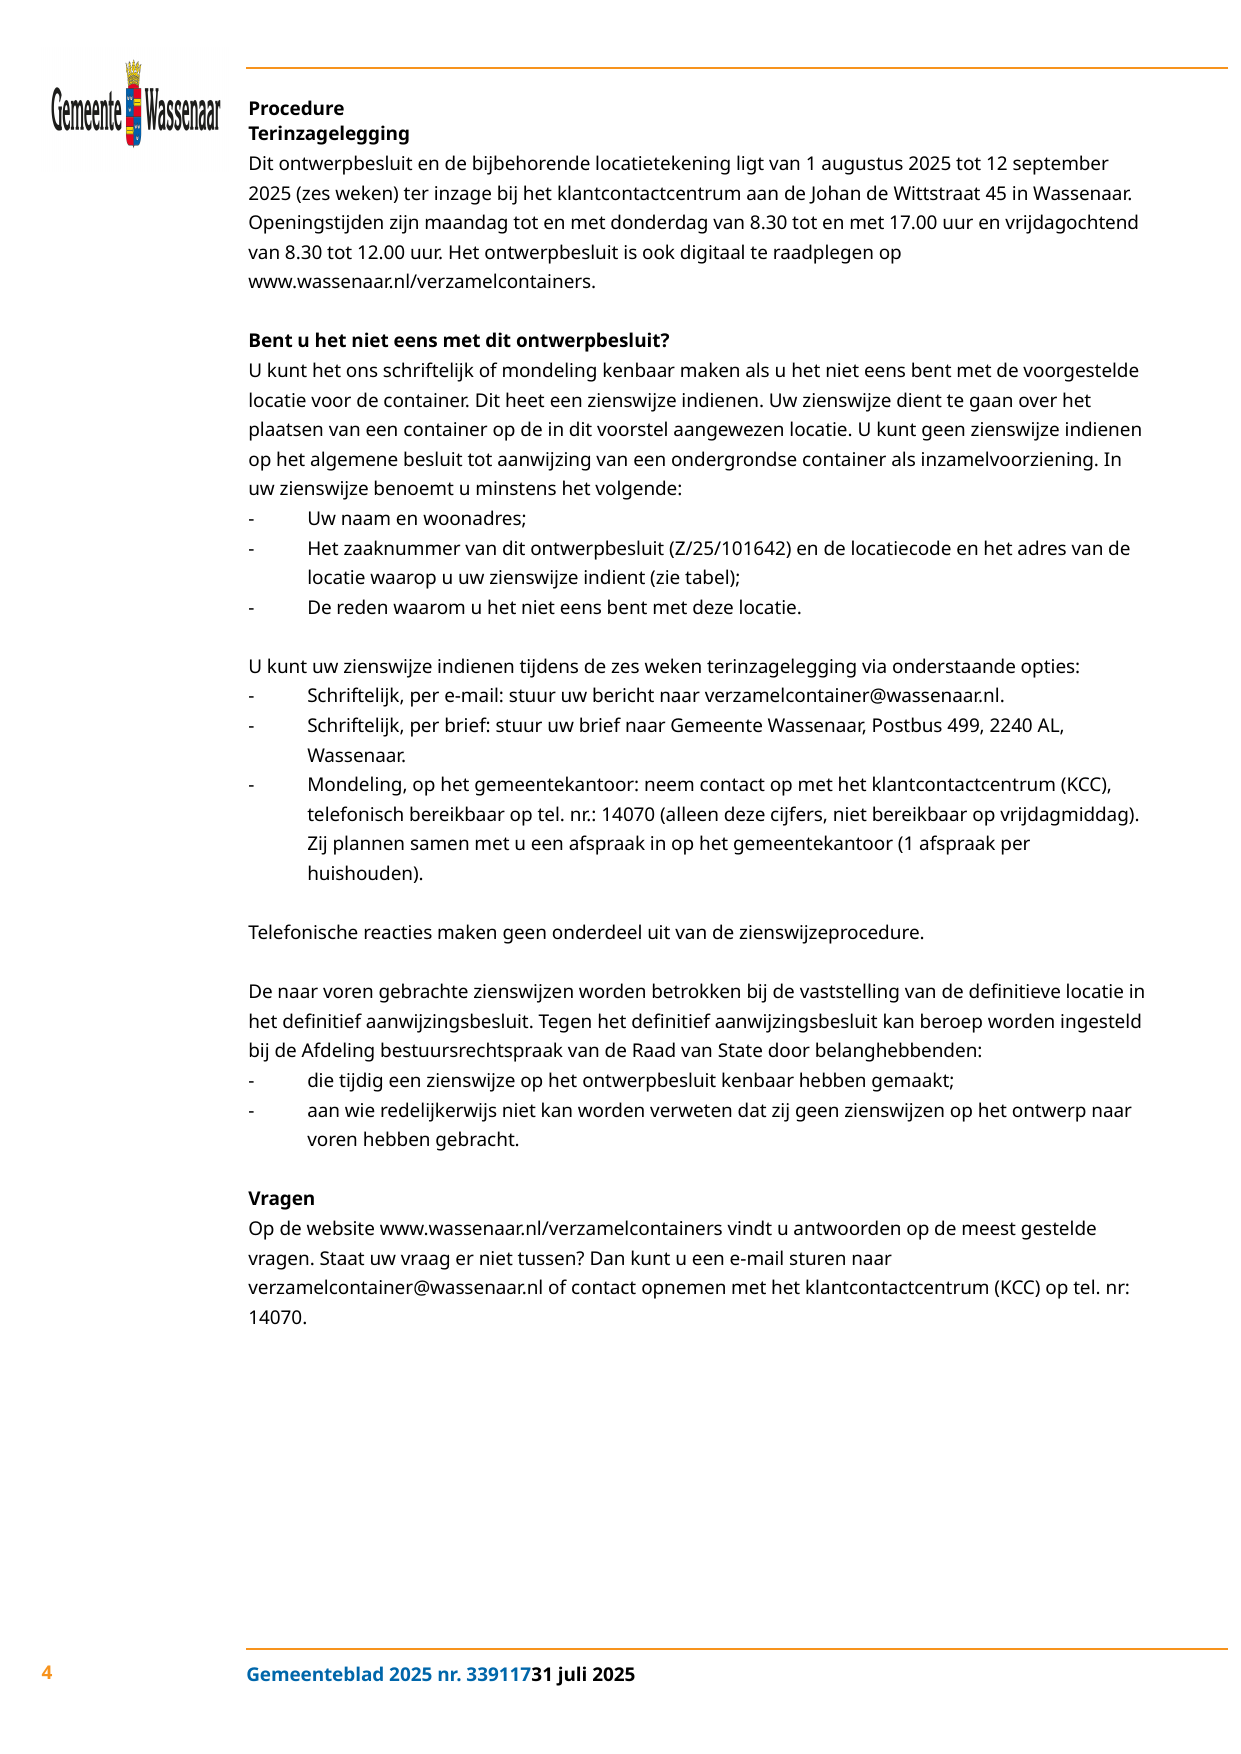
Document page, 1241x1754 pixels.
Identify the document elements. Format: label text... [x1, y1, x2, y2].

text Telefonische reacties maken geen onderdeel uit van de zienswijzeprocedure. [248, 919, 1152, 945]
text Vragen [248, 1186, 1152, 1211]
list die tijdig een zienswijze op het ontwerpbesluit kenbaar hebben gemaakt; [248, 1067, 1152, 1093]
list Schriftelijk, per e-mail: stuur uw bericht naar verzamelcontainer@wassenaar.nl. [248, 683, 1152, 708]
picture [41, 47, 231, 172]
list aan wie redelijkerwijs niet kan worden verweten dat zij geen zienswijzen op het ontwerp naar voren hebben gebracht. [248, 1097, 1152, 1152]
list De reden waarom u het niet eens bent met deze locatie. [248, 594, 1152, 620]
text Terinzagelegging [248, 121, 1152, 146]
text U kunt uw zienswijze indienen tijdens de zes weken terinzagelegging via onderstaande opties: [248, 653, 1152, 679]
list Uw naam en woonadres; [248, 505, 1152, 531]
text Bent u het niet eens met dit ontwerpbesluit? [248, 328, 1152, 353]
text Op de website www.wassenaar.nl/verzamelcontainers vindt u antwoorden op de meest gestelde vragen. Staat uw vraag er niet tussen? Dan kunt u een e-mail sturen naar verzamelcontainer@wassenaar.nl of contact opnemen met het klantcontactcentrum (KCC) op tel. nr: 14070. [248, 1215, 1152, 1330]
list Schriftelijk, per brief: stuur uw brief naar Gemeente Wassenaar, Postbus 499, 2240 AL, Wassenaar. [248, 712, 1152, 768]
text Dit ontwerpbesluit en de bijbehorende locatietekening ligt van 1 augustus 2025 tot 12 september 2025 (zes weken) ter inzage bij het klantcontactcentrum aan de Johan de Wittstraat 45 in Wassenaar. Openingstijden zijn maandag tot en met donderdag van 8.30 tot en met 17.00 uur en vrijdagochtend van 8.30 tot 12.00 uur. Het ontwerpbesluit is ook digitaal te raadplegen op www.wassenaar.nl/verzamelcontainers. [248, 150, 1152, 294]
list Mondeling, op het gemeentekantoor: neem contact op met het klantcontactcentrum (KCC), telefonisch bereikbaar op tel. nr.: 14070 (alleen deze cijfers, niet bereikbaar op vrijdagmiddag). Zij plannen samen met u een afspraak in op het gemeentekantoor (1 afspraak per huishouden). [248, 771, 1152, 886]
text De naar voren gebrachte zienswijzen worden betrokken bij de vaststelling van de definitieve locatie in het definitief aanwijzingsbesluit. Tegen het definitief aanwijzingsbesluit kan beroep worden ingesteld bij de Afdeling bestuursrechtspraak van de Raad van State door belanghebbenden: [248, 978, 1152, 1063]
text U kunt het ons schriftelijk of mondeling kenbaar maken als u het niet eens bent met de voorgestelde locatie voor de container. Dit heet een zienswijze indienen. Uw zienswijze dient te gaan over het plaatsen van een container op de in dit voorstel aangewezen locatie. U kunt geen zienswijze indienen op het algemene besluit tot aanwijzing van een ondergrondse container als inzamelvoorziening. In uw zienswijze benoemt u minstens het volgende: [248, 357, 1152, 501]
list Het zaaknummer van dit ontwerpbesluit (Z/25/101642) en de locatiecode en het adres van de locatie waarop u uw zienswijze indient (zie tabel); [248, 535, 1152, 590]
text Procedure [248, 95, 1152, 121]
